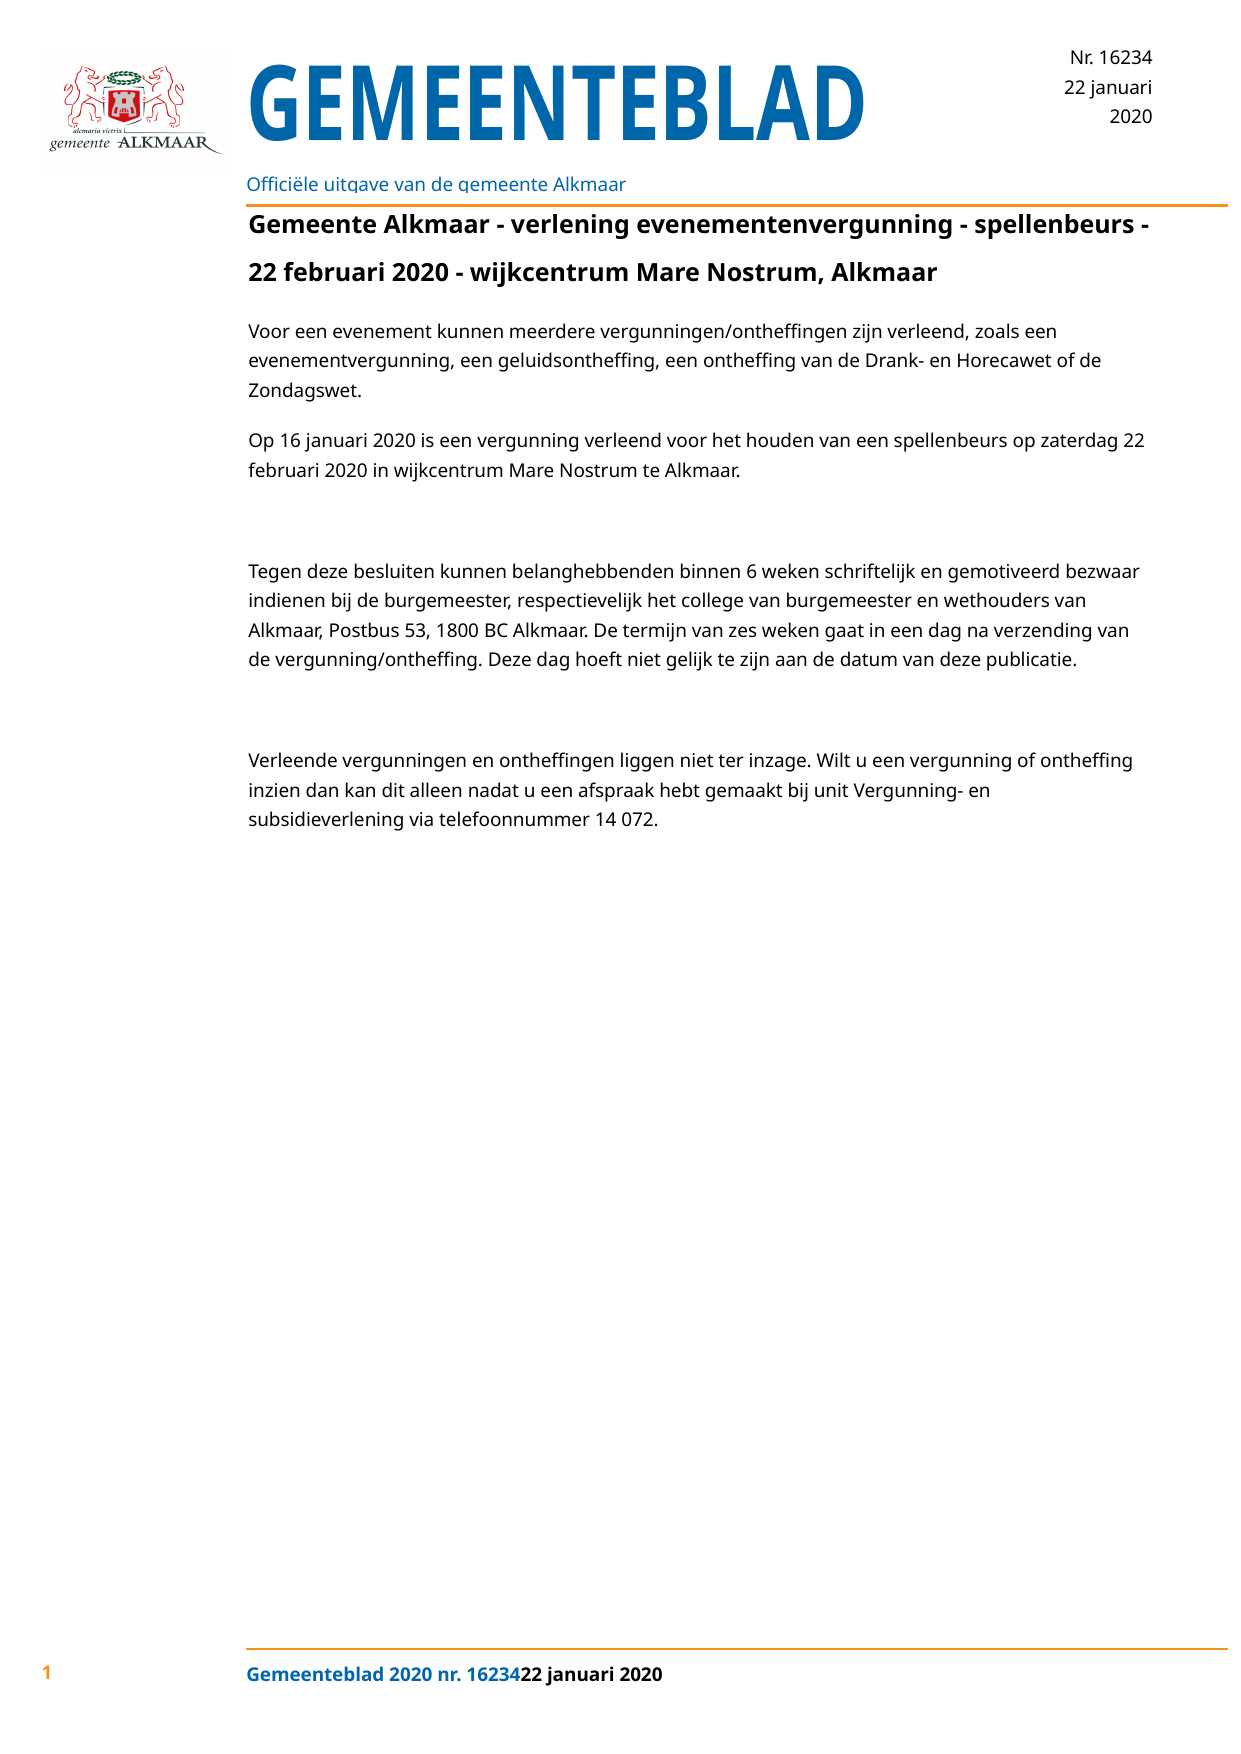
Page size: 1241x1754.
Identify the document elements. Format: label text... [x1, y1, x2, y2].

text Gemeente Alkmaar - verlening evenementenvergunning - spellenbeurs - 22 februari 2020 - wijkcentrum Mare Nostrum, Alkmaar [248, 207, 1152, 288]
text Voor een evenement kunnen meerdere vergunningen/ontheffingen zijn verleend, zoals een evenementvergunning, een geluidsontheffing, een ontheffing van de Drank- en Horecawet of de Zondagswet. [248, 318, 1152, 403]
text Op 16 januari 2020 is een vergunning verleend voor het houden van een spellenbeurs op zaterdag 22 februari 2020 in wijkcentrum Mare Nostrum te Alkmaar. [248, 427, 1152, 483]
text Tegen deze besluiten kunnen belanghebbenden binnen 6 weken schriftelijk en gemotiveerd bezwaar indienen bij de burgemeester, respectievelijk het college van burgemeester en wethouders van Alkmaar, Postbus 53, 1800 BC Alkmaar. De termijn van zes weken gaat in een dag na verzending van de vergunning/ontheffing. Deze dag hoeft niet gelijk te zijn aan de datum van deze publicatie. [248, 558, 1152, 672]
text Verleende vergunningen en ontheffingen liggen niet ter inzage. Wilt u een vergunning of ontheffing inzien dan kan dit alleen nadat u een afspraak hebt gemaakt bij unit Vergunning- en subsidieverlening via telefoonnummer 14 072. [248, 747, 1152, 832]
picture [41, 47, 231, 172]
